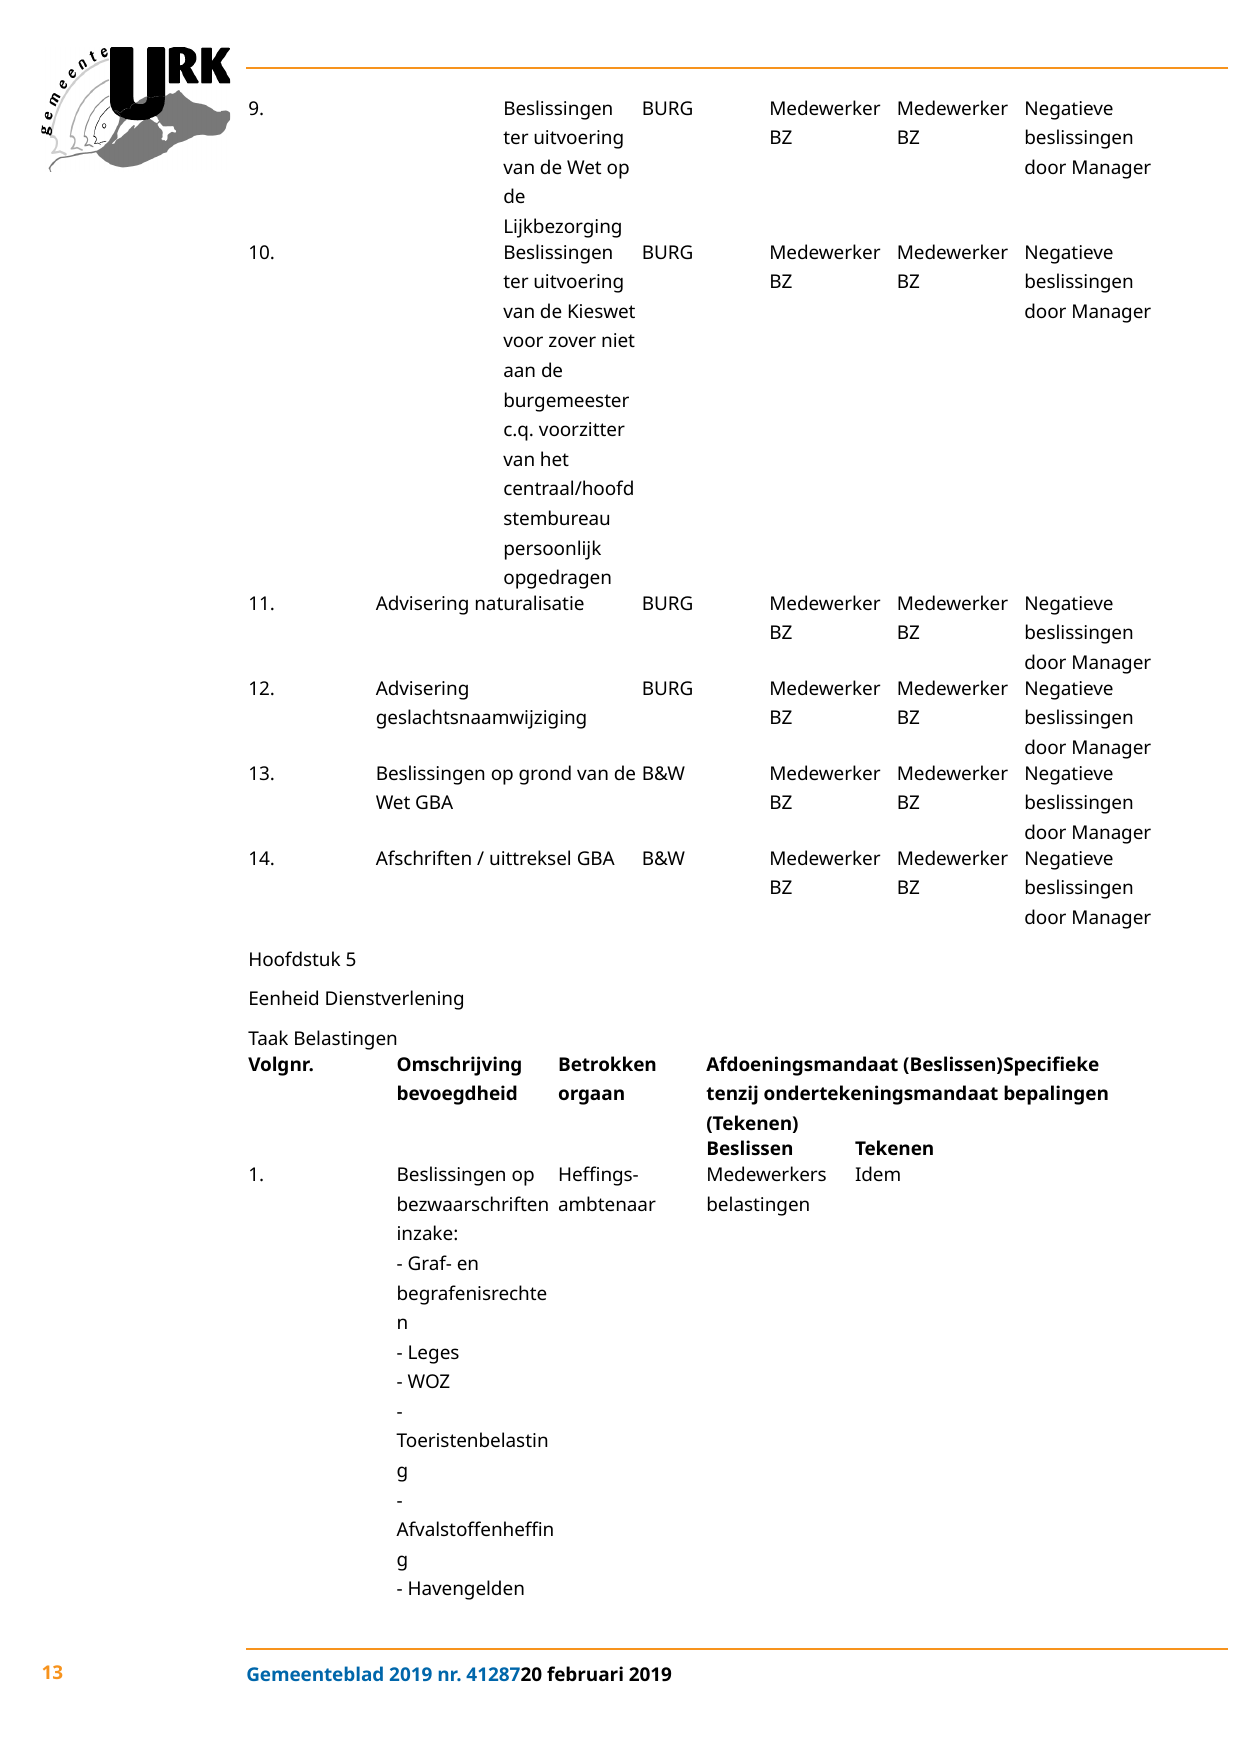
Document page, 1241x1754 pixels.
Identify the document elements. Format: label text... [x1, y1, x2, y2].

table_cell Negatieve beslissingen door Manager [1024, 760, 1152, 845]
table_cell Medewerker BZ [769, 845, 897, 929]
table_cell Medewerker BZ [897, 675, 1024, 760]
table_cell 10. [248, 239, 503, 590]
table_cell Medewerker BZ [769, 760, 897, 845]
table_cell 13. [248, 760, 376, 845]
table_cell BURG [642, 590, 769, 675]
table_cell Beslissingen ter uitvoering van de Kieswet voor zover niet aan de burgemeester c.q. voorzitter van het centraal/hoofdstembureau persoonlijk opgedragen [503, 239, 642, 590]
table_cell B&W [642, 845, 769, 929]
text Hoofdstuk 5 [248, 946, 1152, 972]
table_cell 9. [248, 95, 503, 239]
table_cell [1003, 1136, 1152, 1161]
table_cell 11. [248, 590, 376, 675]
table_cell Negatieve beslissingen door Manager [1024, 590, 1152, 675]
table_cell Beslissingen op grond van de Wet GBA [376, 760, 642, 845]
table_cell Medewerker BZ [769, 95, 897, 239]
table_cell Tekenen [855, 1136, 1003, 1161]
table_cell Medewerker BZ [769, 239, 897, 590]
table_cell Beslissingen op bezwaarschriften inzake: - Graf- en begrafenisrechten - Leges - WOZ - Toeristenbelasting - Afvalstoffenheffing - Havengelden [396, 1161, 558, 1601]
table_cell Beslissen [706, 1136, 855, 1161]
table_cell Advisering naturalisatie [376, 590, 642, 675]
table_cell Medewerker BZ [897, 845, 1024, 929]
table_cell Negatieve beslissingen door Manager [1024, 845, 1152, 929]
table_cell Afschriften / uittreksel GBA [376, 845, 642, 929]
table_header Betrokken orgaan [558, 1051, 706, 1136]
table_header Volgnr. [248, 1051, 396, 1136]
table_cell [558, 1136, 706, 1161]
table_header Afdoeningsmandaat (Beslissen) tenzij ondertekeningsmandaat (Tekenen) [706, 1051, 1003, 1136]
table_cell BURG [642, 675, 769, 760]
table_cell BURG [642, 239, 769, 590]
table_cell Medewerkers belastingen [706, 1161, 855, 1601]
table_cell 12. [248, 675, 376, 760]
table_cell 14. [248, 845, 376, 929]
text Taak Belastingen [248, 1025, 1152, 1051]
table_cell Advisering geslachtsnaamwijziging [376, 675, 642, 760]
table_header Omschrijving bevoegdheid [396, 1051, 558, 1136]
table_cell [1003, 1161, 1152, 1601]
table_cell Medewerker BZ [769, 675, 897, 760]
table_cell 1. [248, 1161, 396, 1601]
table_cell Medewerker BZ [897, 239, 1024, 590]
table_cell [248, 1136, 396, 1161]
table_cell Beslissingen ter uitvoering van de Wet op de Lijkbezorging [503, 95, 642, 239]
table_cell [396, 1136, 558, 1161]
picture [41, 47, 231, 172]
table_cell B&W [642, 760, 769, 845]
table_cell Negatieve beslissingen door Manager [1024, 239, 1152, 590]
table_cell Medewerker BZ [897, 590, 1024, 675]
table_cell Heffings-ambtenaar [558, 1161, 706, 1601]
table_cell Medewerker BZ [897, 95, 1024, 239]
table_cell Medewerker BZ [769, 590, 897, 675]
table_cell Medewerker BZ [897, 760, 1024, 845]
table_cell Negatieve beslissingen door Manager [1024, 675, 1152, 760]
table_cell BURG [642, 95, 769, 239]
text Eenheid Dienstverlening [248, 986, 1152, 1011]
table_cell Negatieve beslissingen door Manager [1024, 95, 1152, 239]
table_cell Idem [855, 1161, 1003, 1601]
table_header Specifieke bepalingen [1003, 1051, 1152, 1136]
